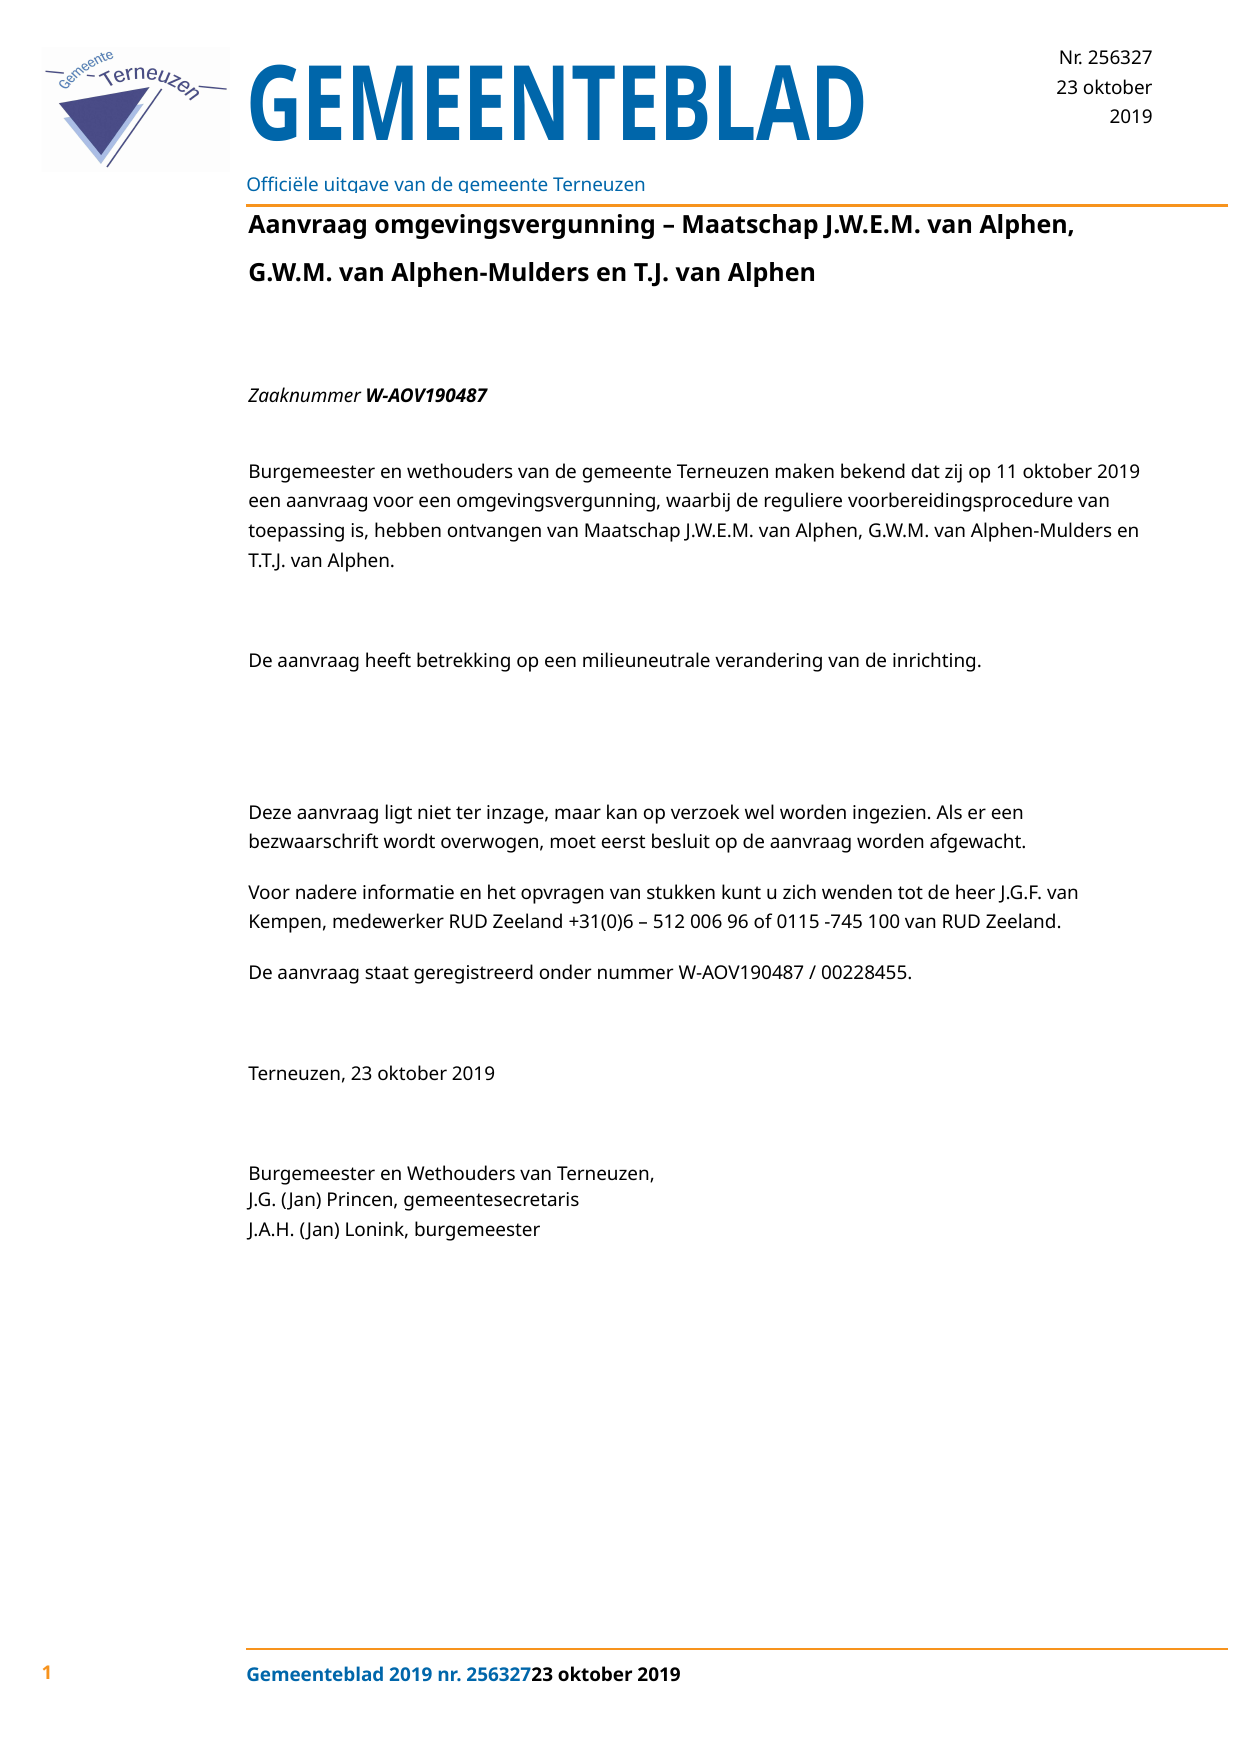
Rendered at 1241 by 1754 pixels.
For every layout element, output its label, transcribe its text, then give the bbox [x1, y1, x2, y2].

table_header Burgemeester en Wethouders van Terneuzen, [248, 1161, 1152, 1186]
text Burgemeester en wethouders van de gemeente Terneuzen maken bekend dat zij op 11 oktober 2019 een aanvraag voor een omgevingsvergunning, waarbij de reguliere voorbereidingsprocedure van toepassing is, hebben ontvangen van Maatschap J.W.E.M. van Alphen, G.W.M. van Alphen-Mulders en T.T.J. van Alphen. [248, 458, 1152, 572]
text Zaaknummer W-AOV190487 [248, 382, 1152, 408]
text De aanvraag staat geregistreerd onder nummer W-AOV190487 / 00228455. [248, 959, 1152, 984]
table_cell [248, 1268, 1152, 1293]
table_cell [248, 1293, 700, 1319]
text De aanvraag heeft betrekking op een milieuneutrale verandering van de inrichting. [248, 648, 1152, 673]
table_cell J.G. (Jan) Princen, gemeentesecretaris J.A.H. (Jan) Lonink, burgemeester [248, 1186, 700, 1242]
table_cell [700, 1293, 1152, 1319]
text Voor nadere informatie en het opvragen van stukken kunt u zich wenden tot de heer J.G.F. van Kempen, medewerker RUD Zeeland +31(0)6 – 512 006 96 of 0115 -745 100 van RUD Zeeland. [248, 879, 1152, 934]
table_cell [700, 1186, 1152, 1242]
text Aanvraag omgevingsvergunning – Maatschap J.W.E.M. van Alphen, G.W.M. van Alphen-Mulders en T.J. van Alphen [248, 207, 1152, 288]
picture [41, 47, 231, 172]
table_cell [248, 1242, 700, 1267]
table_cell [700, 1242, 1152, 1267]
text Terneuzen, 23 oktober 2019 [248, 1060, 1152, 1085]
text Deze aanvraag ligt niet ter inzage, maar kan op verzoek wel worden ingezien. Als er een bezwaarschrift wordt overwogen, moet eerst besluit op de aanvraag worden afgewacht. [248, 799, 1152, 854]
